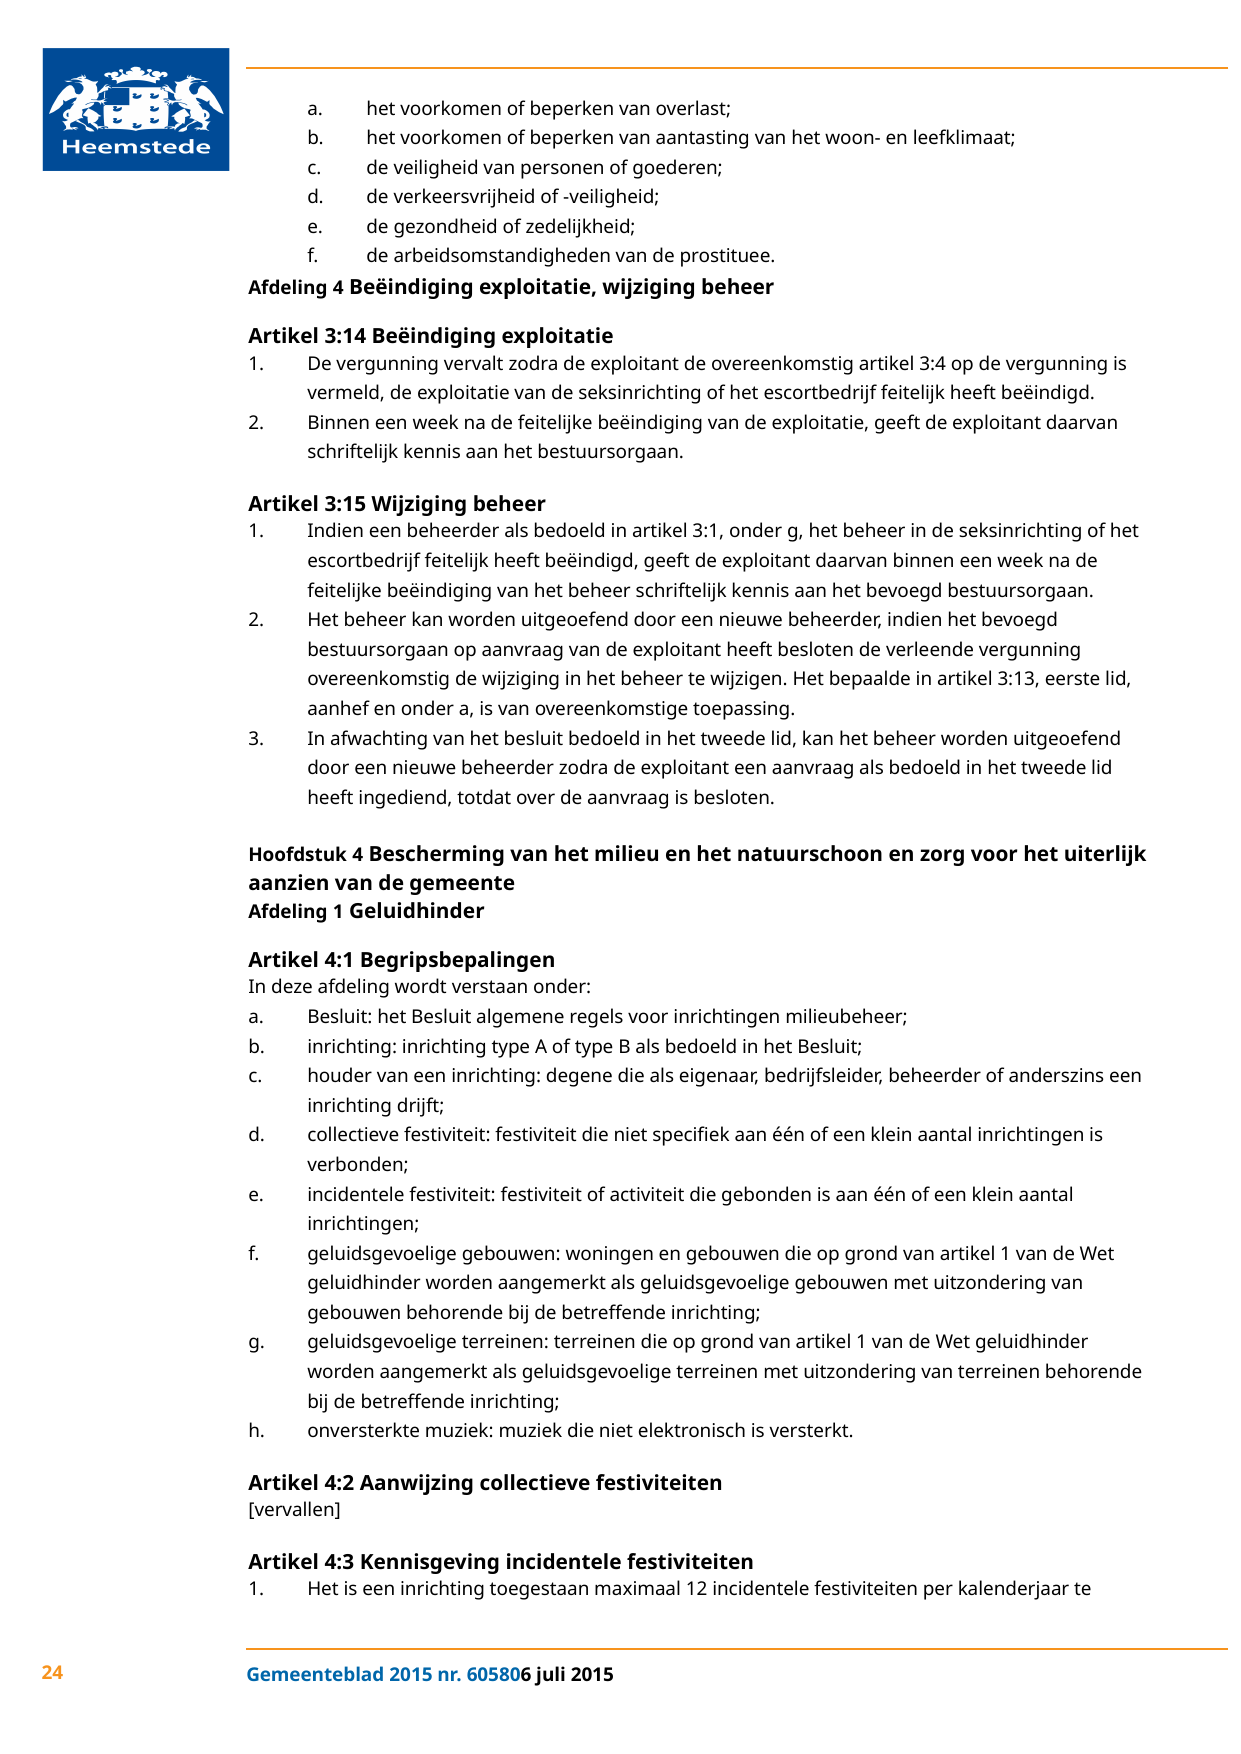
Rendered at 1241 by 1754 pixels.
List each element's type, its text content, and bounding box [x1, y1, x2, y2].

list In afwachting van het besluit bedoeld in het tweede lid, kan het beheer worden uitgeoefend door een nieuwe beheerder zodra de exploitant een aanvraag als bedoeld in het tweede lid heeft ingediend, totdat over de aanvraag is besloten. [248, 725, 1152, 809]
text [vervallen] [248, 1496, 1152, 1522]
text Afdeling 4 Beëindiging exploitatie, wijziging beheer [248, 272, 1152, 301]
list incidentele festiviteit: festiviteit of activiteit die gebonden is aan één of een klein aantal inrichtingen; [248, 1181, 1152, 1236]
list collectieve festiviteit: festiviteit die niet specifiek aan één of een klein aantal inrichtingen is verbonden; [248, 1122, 1152, 1177]
list Besluit: het Besluit algemene regels voor inrichtingen milieubeheer; [248, 1003, 1152, 1029]
list houder van een inrichting: degene die als eigenaar, bedrijfsleider, beheerder of anderszins een inrichting drijft; [248, 1062, 1152, 1118]
list de veiligheid van personen of goederen; [307, 154, 1152, 180]
list inrichting: inrichting type A of type B als bedoeld in het Besluit; [248, 1033, 1152, 1059]
text Artikel 3:15 Wijziging beheer [248, 489, 1152, 518]
text Artikel 4:1 Begripsbepalingen [248, 945, 1152, 974]
list Het beheer kan worden uitgeoefend door een nieuwe beheerder, indien het bevoegd bestuursorgaan op aanvraag van de exploitant heeft besloten de verleende vergunning overeenkomstig de wijziging in het beheer te wijzigen. Het bepaalde in artikel 3:13, eerste lid, aanhef en onder a, is van overeenkomstige toepassing. [248, 606, 1152, 721]
list de verkeersvrijheid of -veiligheid; [307, 183, 1152, 209]
list geluidsgevoelige terreinen: terreinen die op grond van artikel 1 van de Wet geluidhinder worden aangemerkt als geluidsgevoelige terreinen met uitzondering van terreinen behorende bij de betreffende inrichting; [248, 1329, 1152, 1414]
list geluidsgevoelige gebouwen: woningen en gebouwen die op grond van artikel 1 van de Wet geluidhinder worden aangemerkt als geluidsgevoelige gebouwen met uitzondering van gebouwen behorende bij de betreffende inrichting; [248, 1240, 1152, 1325]
text Artikel 3:14 Beëindiging exploitatie [248, 322, 1152, 350]
list De vergunning vervalt zodra de exploitant de overeenkomstig artikel 3:4 op de vergunning is vermeld, de exploitatie van de seksinrichting of het escortbedrijf feitelijk heeft beëindigd. [248, 350, 1152, 405]
list de gezondheid of zedelijkheid; [307, 213, 1152, 239]
text Hoofdstuk 4 Bescherming van het milieu en het natuurschoon en zorg voor het uiterlijk aanzien van de gemeente [248, 839, 1152, 896]
list het voorkomen of beperken van aantasting van het woon- en leefklimaat; [307, 124, 1152, 150]
list onversterkte muziek: muziek die niet elektronisch is versterkt. [248, 1417, 1152, 1443]
text Artikel 4:3 Kennisgeving incidentele festiviteiten [248, 1547, 1152, 1575]
text In deze afdeling wordt verstaan onder: [248, 974, 1152, 999]
list Indien een beheerder als bedoeld in artikel 3:1, onder g, het beheer in de seksinrichting of het escortbedrijf feitelijk heeft beëindigd, geeft de exploitant daarvan binnen een week na de feitelijke beëindiging van het beheer schriftelijk kennis aan het bevoegd bestuursorgaan. [248, 518, 1152, 602]
picture [41, 47, 231, 172]
text Afdeling 1 Geluidhinder [248, 896, 1152, 924]
list Binnen een week na de feitelijke beëindiging van de exploitatie, geeft de exploitant daarvan schriftelijk kennis aan het bestuursorgaan. [248, 409, 1152, 464]
list de arbeidsomstandigheden van de prostituee. [307, 243, 1152, 268]
list het voorkomen of beperken van overlast; [307, 95, 1152, 121]
list Het is een inrichting toegestaan maximaal 12 incidentele festiviteiten per kalenderjaar te [248, 1575, 1152, 1601]
text Artikel 4:2 Aanwijzing collectieve festiviteiten [248, 1468, 1152, 1496]
